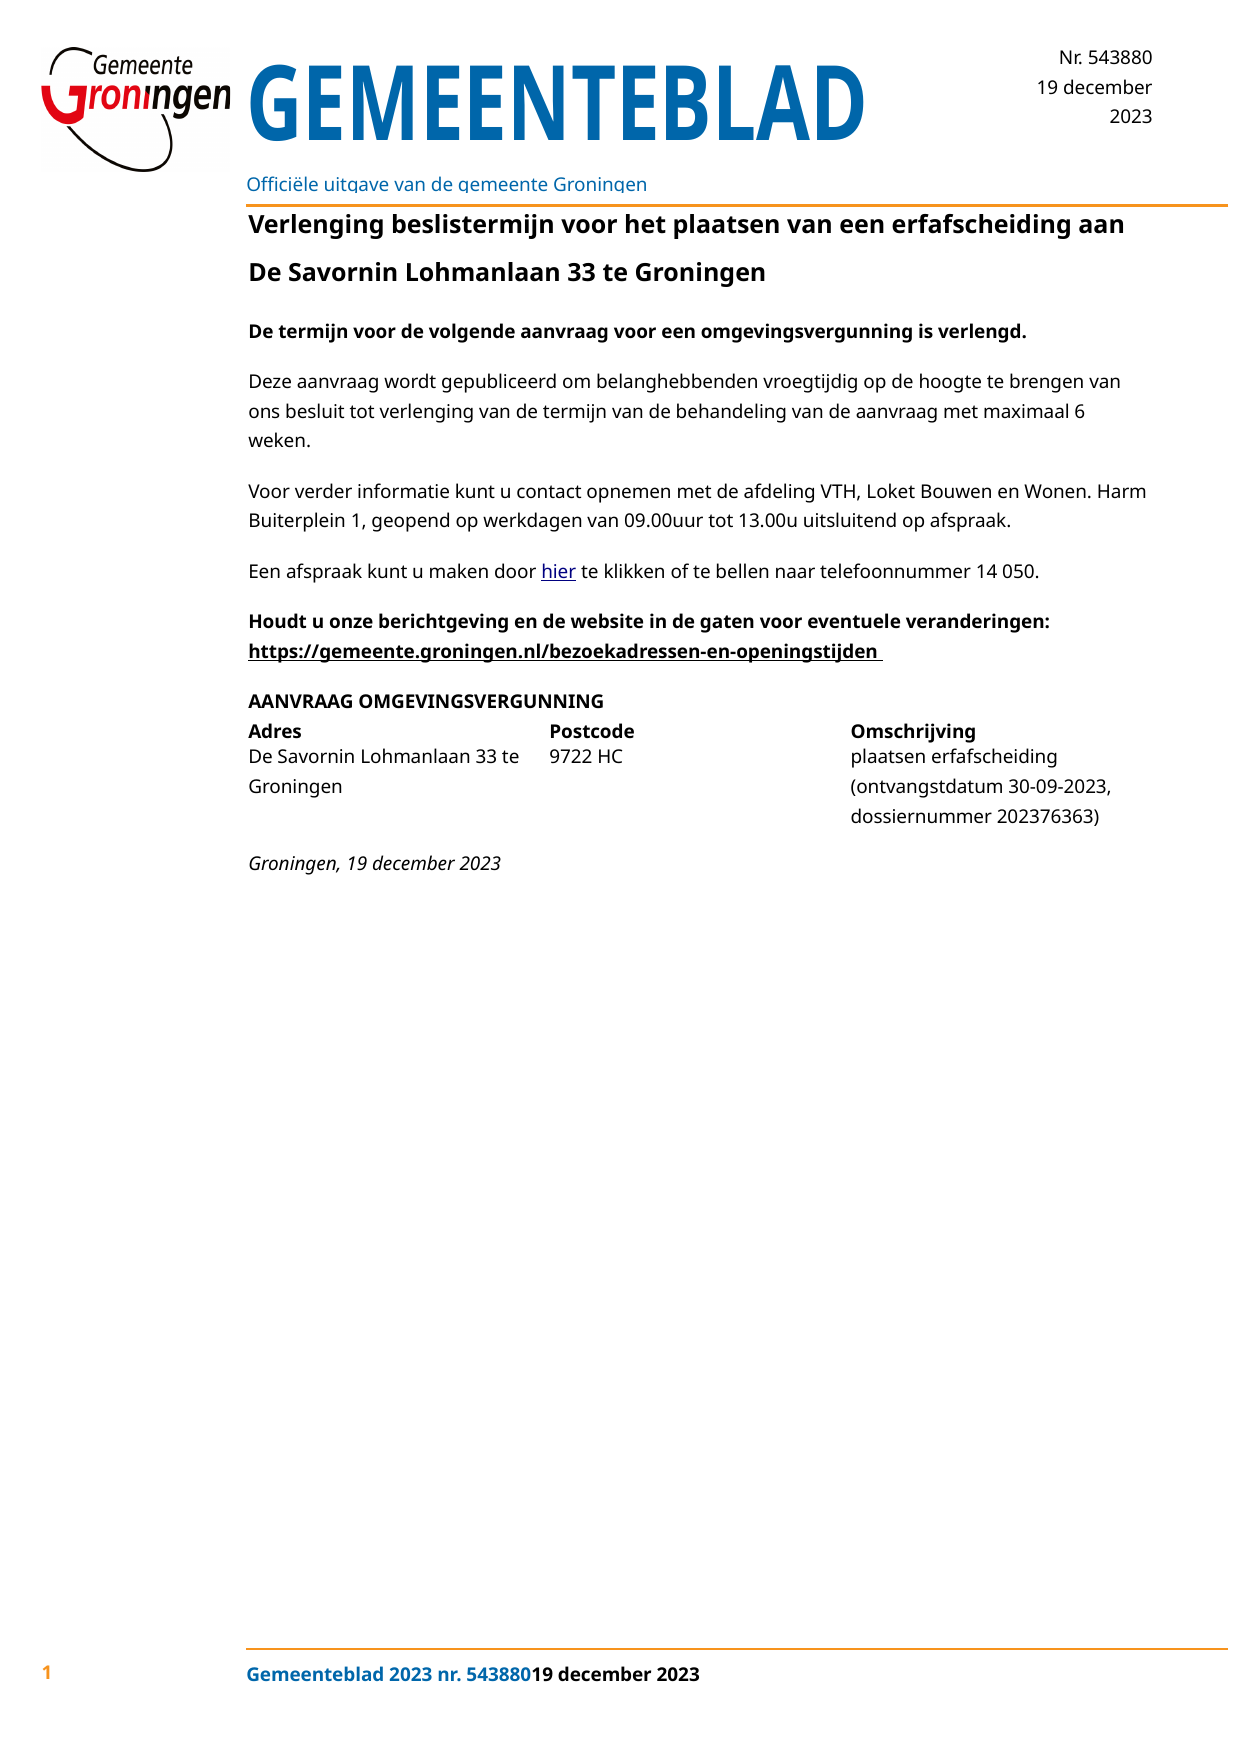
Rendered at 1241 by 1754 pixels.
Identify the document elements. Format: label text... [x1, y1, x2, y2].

table_header Adres [248, 718, 549, 744]
text Verlenging beslistermijn voor het plaatsen van een erfafscheiding aan De Savornin Lohmanlaan 33 te Groningen [248, 207, 1152, 288]
table_header Omschrijving [850, 718, 1152, 744]
text Houdt u onze berichtgeving en de website in de gaten voor eventuele veranderingen: https://gemeente.groningen.nl/bezoekadressen-en-openingstijden [248, 608, 1152, 664]
table_cell De Savornin Lohmanlaan 33 te Groningen [248, 744, 549, 829]
table_header Postcode [549, 718, 850, 744]
text AANVRAAG OMGEVINGSVERGUNNING [248, 688, 1152, 714]
text De termijn voor de volgende aanvraag voor een omgevingsvergunning is verlengd. [248, 318, 1152, 344]
text Deze aanvraag wordt gepubliceerd om belanghebbenden vroegtijdig op de hoogte te brengen van ons besluit tot verlenging van de termijn van de behandeling van de aanvraag met maximaal 6 weken. [248, 368, 1152, 453]
text Een afspraak kunt u maken door hier te klikken of te bellen naar telefoonnummer 14 050. [248, 558, 1152, 584]
text Groningen, 19 december 2023 [248, 850, 1152, 876]
text Voor verder informatie kunt u contact opnemen met de afdeling VTH, Loket Bouwen en Wonen. Harm Buiterplein 1, geopend op werkdagen van 09.00uur tot 13.00u uitsluitend op afspraak. [248, 478, 1152, 533]
table_cell plaatsen erfafscheiding (ontvangstdatum 30-09-2023, dossiernummer 202376363) [850, 744, 1152, 829]
picture [41, 47, 231, 172]
table_cell 9722 HC [549, 744, 850, 829]
